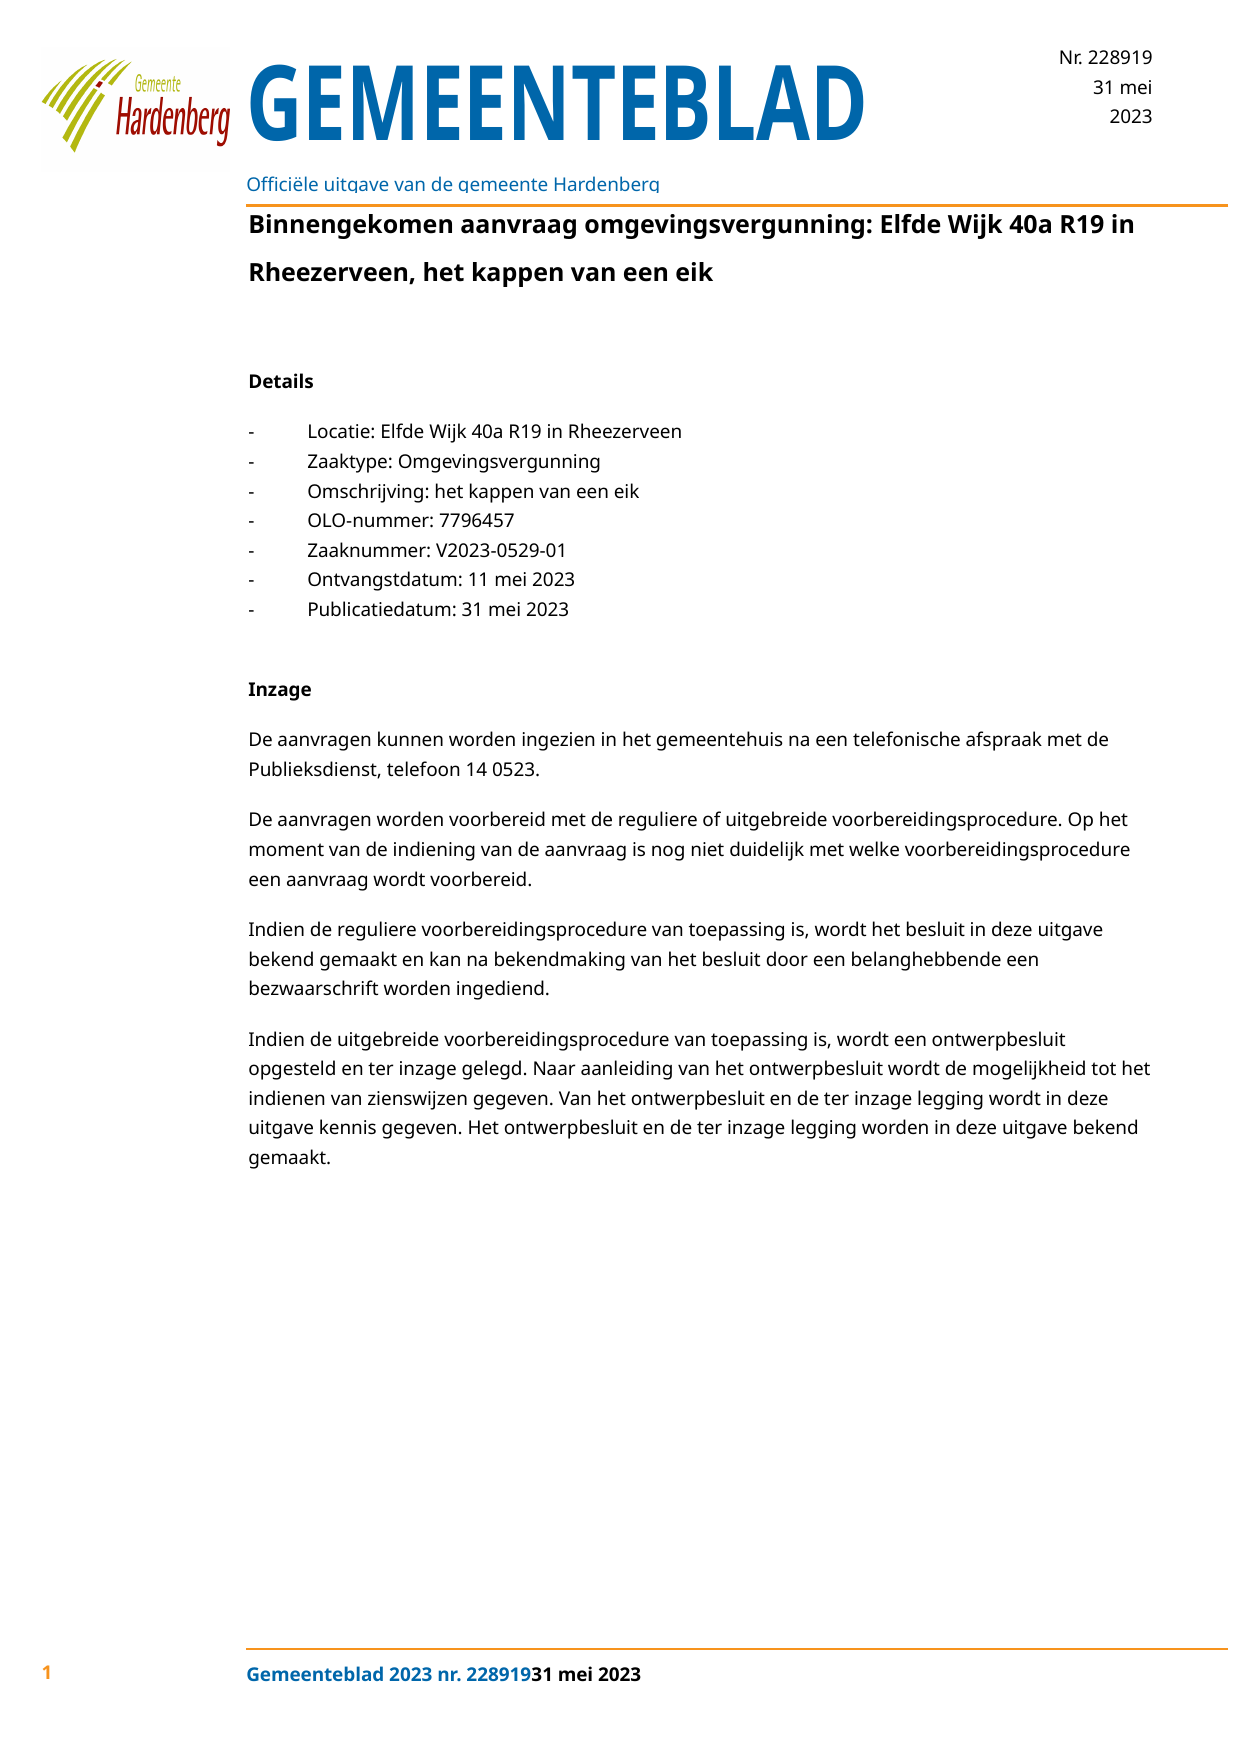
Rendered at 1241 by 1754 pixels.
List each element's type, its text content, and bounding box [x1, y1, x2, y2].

list Ontvangstdatum: 11 mei 2023 [248, 567, 1152, 592]
text Binnengekomen aanvraag omgevingsvergunning: Elfde Wijk 40a R19 in Rheezerveen, het kappen van een eik [248, 207, 1152, 288]
text De aanvragen worden voorbereid met de reguliere of uitgebreide voorbereidingsprocedure. Op het moment van de indiening van de aanvraag is nog niet duidelijk met welke voorbereidingsprocedure een aanvraag wordt voorbereid. [248, 807, 1152, 892]
picture [41, 47, 231, 172]
list Zaaknummer: V2023-0529-01 [248, 537, 1152, 563]
list Publicatiedatum: 31 mei 2023 [248, 596, 1152, 622]
list Zaaktype: Omgevingsvergunning [248, 448, 1152, 474]
text Indien de reguliere voorbereidingsprocedure van toepassing is, wordt het besluit in deze uitgave bekend gemaakt en kan na bekendmaking van het besluit door een belanghebbende een bezwaarschrift worden ingediend. [248, 916, 1152, 1001]
text Inzage [248, 676, 1152, 702]
list Omschrijving: het kappen van een eik [248, 478, 1152, 504]
list Locatie: Elfde Wijk 40a R19 in Rheezerveen [248, 419, 1152, 444]
text De aanvragen kunnen worden ingezien in het gemeentehuis na een telefonische afspraak met de Publieksdienst, telefoon 14 0523. [248, 727, 1152, 782]
text Details [248, 368, 1152, 394]
text Indien de uitgebreide voorbereidingsprocedure van toepassing is, wordt een ontwerpbesluit opgesteld en ter inzage gelegd. Naar aanleiding van het ontwerpbesluit wordt de mogelijkheid tot het indienen van zienswijzen gegeven. Van het ontwerpbesluit en de ter inzage legging wordt in deze uitgave kennis gegeven. Het ontwerpbesluit en de ter inzage legging worden in deze uitgave bekend gemaakt. [248, 1026, 1152, 1170]
list OLO-nummer: 7796457 [248, 507, 1152, 533]
